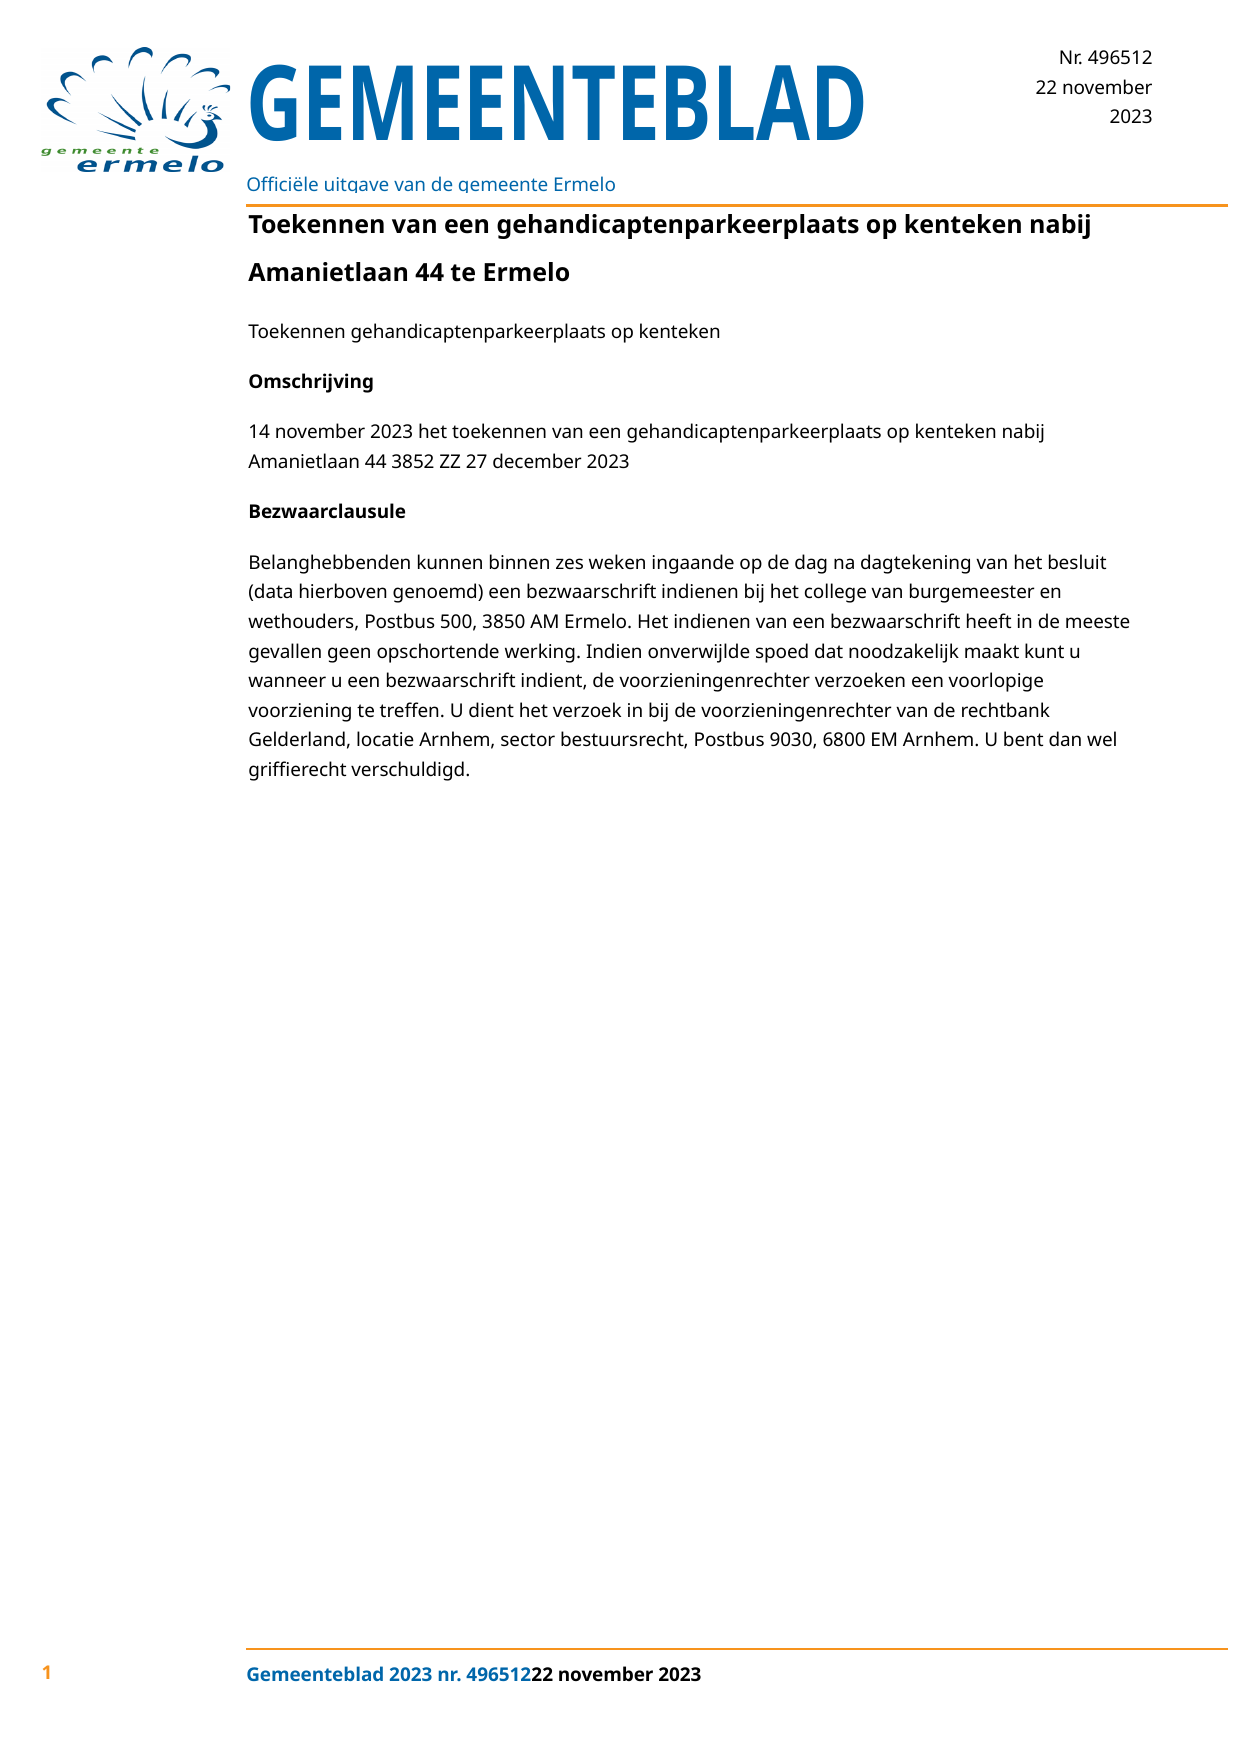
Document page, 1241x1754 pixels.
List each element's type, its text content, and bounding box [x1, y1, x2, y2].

text Toekennen van een gehandicaptenparkeerplaats op kenteken nabij Amanietlaan 44 te Ermelo [248, 207, 1152, 288]
text Toekennen gehandicaptenparkeerplaats op kenteken [248, 318, 1152, 344]
text Bezwaarclausule [248, 499, 1152, 524]
picture [41, 47, 231, 172]
text Omschrijving [248, 368, 1152, 394]
text Belanghebbenden kunnen binnen zes weken ingaande op de dag na dagtekening van het besluit (data hierboven genoemd) een bezwaarschrift indienen bij het college van burgemeester en wethouders, Postbus 500, 3850 AM Ermelo. Het indienen van een bezwaarschrift heeft in de meeste gevallen geen opschortende werking. Indien onverwijlde spoed dat noodzakelijk maakt kunt u wanneer u een bezwaarschrift indient, de voorzieningenrechter verzoeken een voorlopige voorziening te treffen. U dient het verzoek in bij de voorzieningenrechter van de rechtbank Gelderland, locatie Arnhem, sector bestuursrecht, Postbus 9030, 6800 EM Arnhem. U bent dan wel griffierecht verschuldigd. [248, 549, 1152, 782]
text 14 november 2023 het toekennen van een gehandicaptenparkeerplaats op kenteken nabij Amanietlaan 44 3852 ZZ 27 december 2023 [248, 419, 1152, 474]
